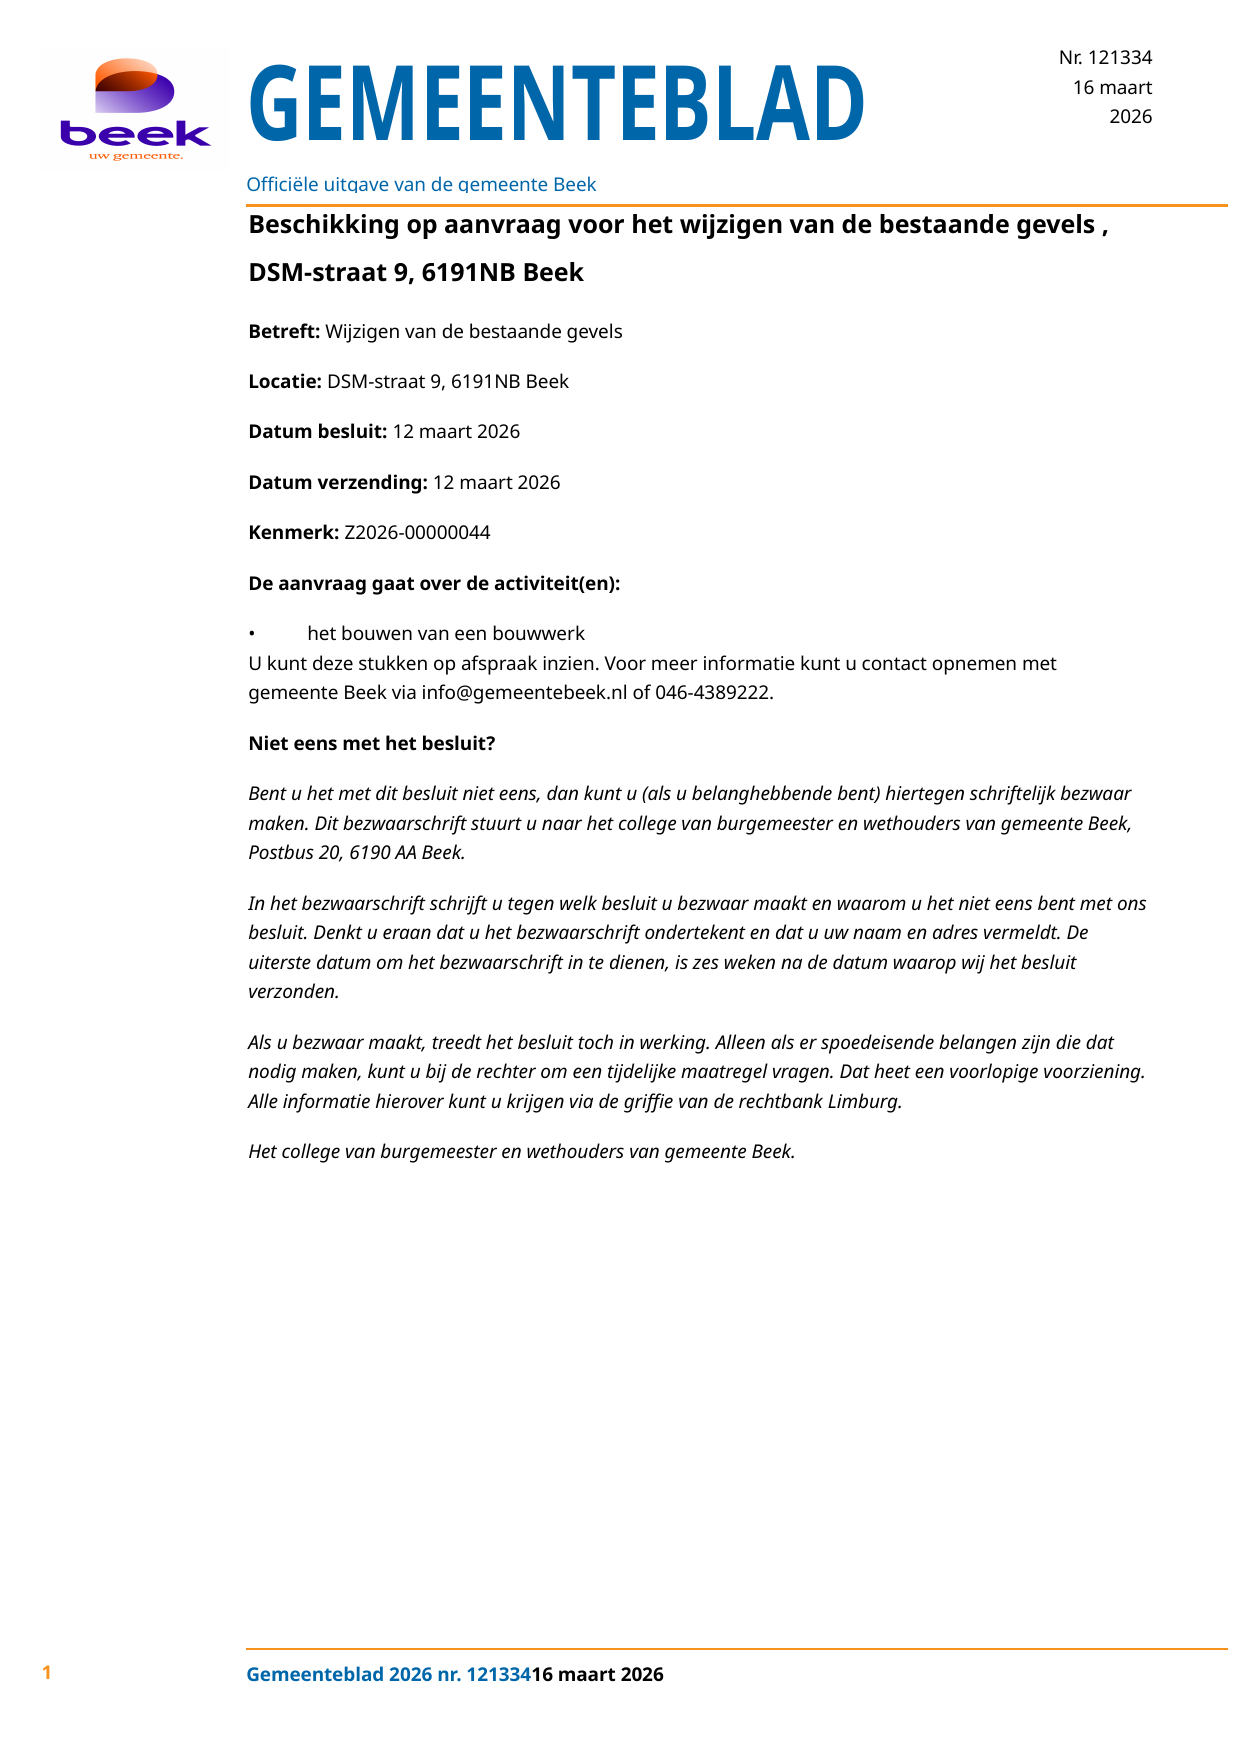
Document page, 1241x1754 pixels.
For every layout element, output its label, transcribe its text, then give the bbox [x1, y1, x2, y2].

list het bouwen van een bouwwerk [248, 620, 1152, 646]
text Betreft: Wijzigen van de bestaande gevels [248, 318, 1152, 344]
text Beschikking op aanvraag voor het wijzigen van de bestaande gevels , DSM-straat 9, 6191NB Beek [248, 207, 1152, 288]
text Locatie: DSM-straat 9, 6191NB Beek [248, 368, 1152, 394]
text Datum verzending: 12 maart 2026 [248, 469, 1152, 495]
text Kenmerk: Z2026-00000044 [248, 519, 1152, 545]
text Niet eens met het besluit? [248, 730, 1152, 756]
text Bent u het met dit besluit niet eens, dan kunt u (als u belanghebbende bent) hiertegen schriftelijk bezwaar maken. Dit bezwaarschrift stuurt u naar het college van burgemeester en wethouders van gemeente Beek, Postbus 20, 6190 AA Beek. [248, 780, 1152, 865]
text U kunt deze stukken op afspraak inzien. Voor meer informatie kunt u contact opnemen met gemeente Beek via info@gemeentebeek.nl of 046-4389222. [248, 650, 1152, 705]
text De aanvraag gaat over de activiteit(en): [248, 570, 1152, 596]
text Als u bezwaar maakt, treedt het besluit toch in werking. Alleen als er spoedeisende belangen zijn die dat nodig maken, kunt u bij de rechter om een tijdelijke maatregel vragen. Dat heet een voorlopige voorziening. Alle informatie hierover kunt u krijgen via de griffie van de rechtbank Limburg. [248, 1029, 1152, 1114]
text Datum besluit: 12 maart 2026 [248, 419, 1152, 444]
text Het college van burgemeester en wethouders van gemeente Beek. [248, 1139, 1152, 1164]
text In het bezwaarschrift schrijft u tegen welk besluit u bezwaar maakt en waarom u het niet eens bent met ons besluit. Denkt u eraan dat u het bezwaarschrift ondertekent en dat u uw naam en adres vermeldt. De uiterste datum om het bezwaarschrift in te dienen, is zes weken na de datum waarop wij het besluit verzonden. [248, 890, 1152, 1004]
picture [41, 47, 231, 172]
